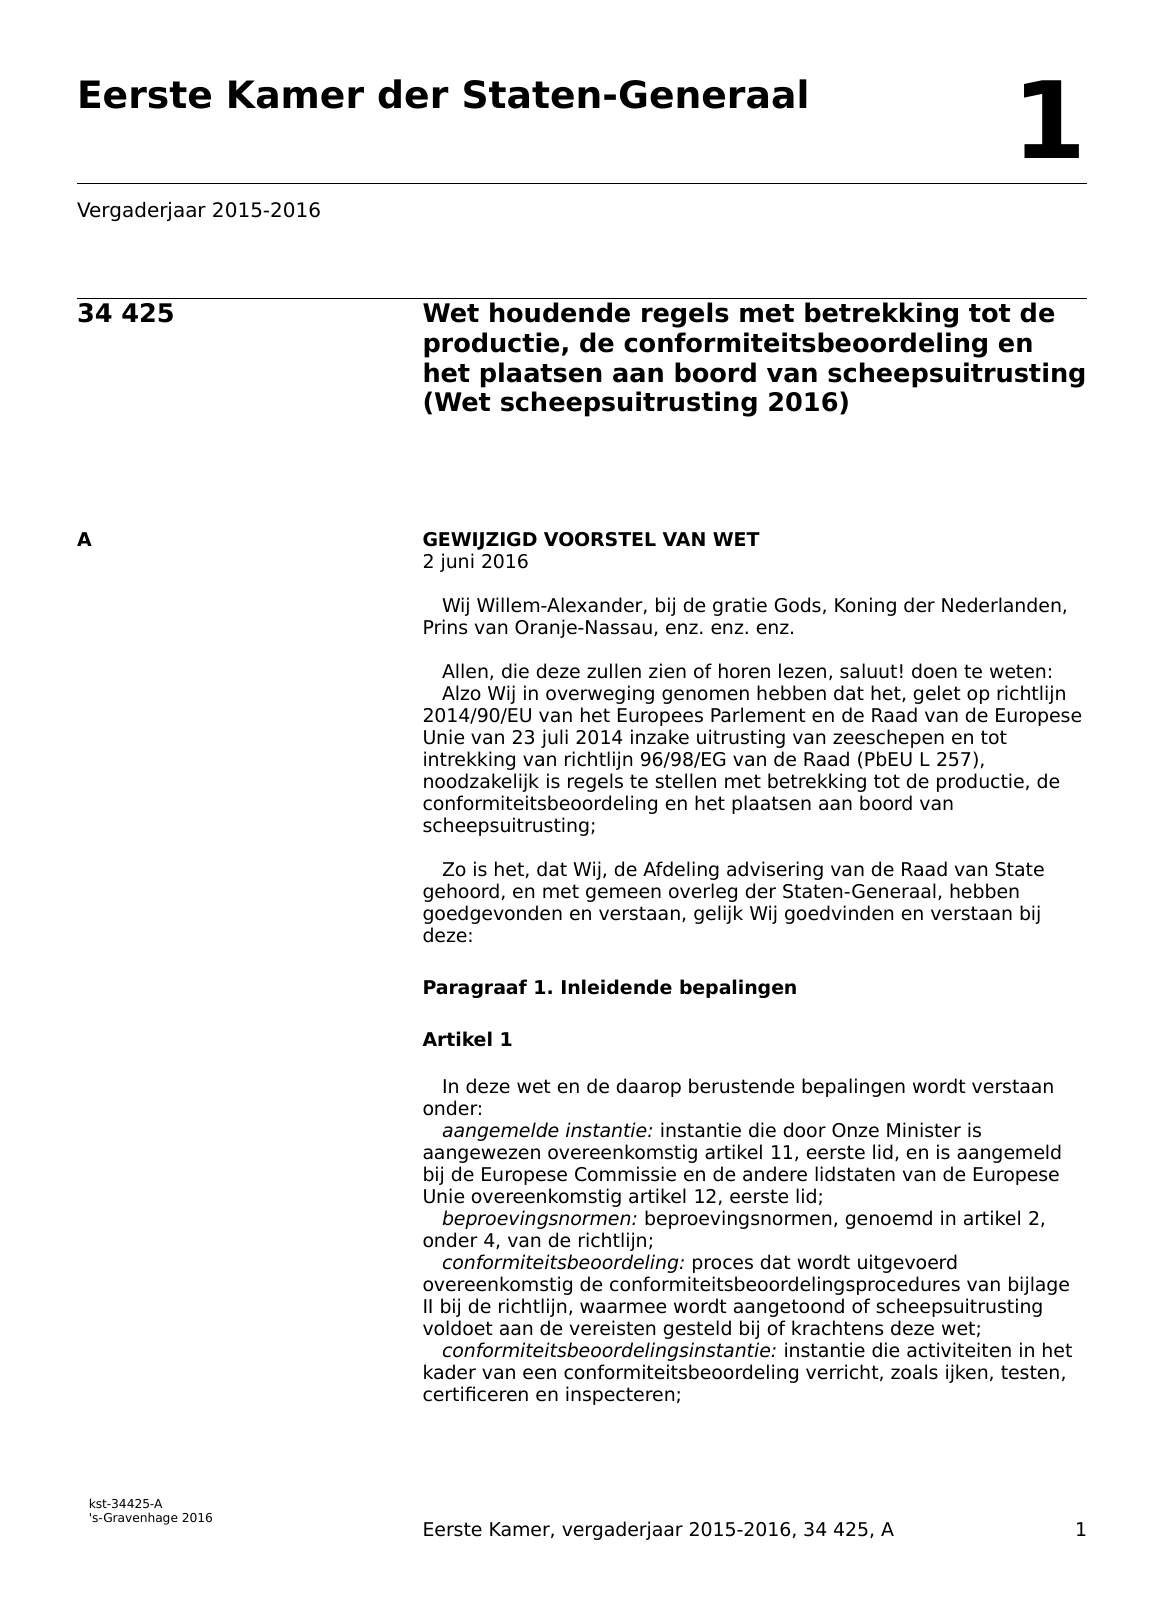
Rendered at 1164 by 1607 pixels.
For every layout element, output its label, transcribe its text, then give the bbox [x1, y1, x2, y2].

text In deze wet en de daarop berustende bepalingen wordt verstaan onder: [422, 1076, 1087, 1120]
text 2 juni 2016 [422, 551, 1087, 573]
table_header 1 [886, 59, 1087, 183]
subtitle A GEWIJZIGD VOORSTEL VAN WET [77, 529, 1087, 551]
table_cell Vergaderjaar 2015-2016 [77, 184, 1087, 298]
subtitle Paragraaf 1. Inleidende bepalingen [422, 977, 1087, 999]
subtitle Artikel 1 [422, 1029, 1087, 1051]
text Allen, die deze zullen zien of horen lezen, saluut! doen te weten: [422, 661, 1087, 683]
table_header Eerste Kamer der Staten-Generaal [77, 59, 886, 183]
text kst-34425-A [88, 1497, 323, 1511]
text aangemelde instantie: instantie die door Onze Minister is aangewezen overeenkomstig artikel 11, eerste lid, en is aangemeld bij de Europese Commissie en de andere lidstaten van de Europese Unie overeenkomstig artikel 12, eerste lid; [422, 1120, 1087, 1208]
subtitle 34 425 Wet houdende regels met betrekking tot de productie, de conformiteitsbeoordeling en het plaatsen aan boord van scheepsuitrusting (Wet scheepsuitrusting 2016) [77, 299, 1087, 418]
text Zo is het, dat Wij, de Afdeling advisering van de Raad van State gehoord, en met gemeen overleg der Staten-Generaal, hebben goedgevonden en verstaan, gelijk Wij goedvinden en verstaan bij deze: [422, 859, 1087, 947]
text 's-Gravenhage 2016 [88, 1511, 323, 1525]
text beproevingsnormen: beproevingsnormen, genoemd in artikel 2, onder 4, van de richtlijn; [422, 1208, 1087, 1252]
text Wij Willem-Alexander, bij de gratie Gods, Koning der Nederlanden, Prins van Oranje-Nassau, enz. enz. enz. [422, 595, 1087, 639]
text conformiteitsbeoordeling: proces dat wordt uitgevoerd overeenkomstig de conformiteitsbeoordelingsprocedures van bijlage II bij de richtlijn, waarmee wordt aangetoond of scheepsuitrusting voldoet aan de vereisten gesteld bij of krachtens deze wet; [422, 1252, 1087, 1340]
text conformiteitsbeoordelingsinstantie: instantie die activiteiten in het kader van een conformiteitsbeoordeling verricht, zoals ijken, testen, certificeren en inspecteren; [422, 1340, 1087, 1406]
text Alzo Wij in overweging genomen hebben dat het, gelet op richtlijn 2014/90/EU van het Europees Parlement en de Raad van de Europese Unie van 23 juli 2014 inzake uitrusting van zeeschepen en tot intrekking van richtlijn 96/98/EG van de Raad (PbEU L 257), noodzakelijk is regels te stellen met betrekking tot de productie, de conformiteitsbeoordeling en het plaatsen aan boord van scheepsuitrusting; [422, 683, 1087, 837]
